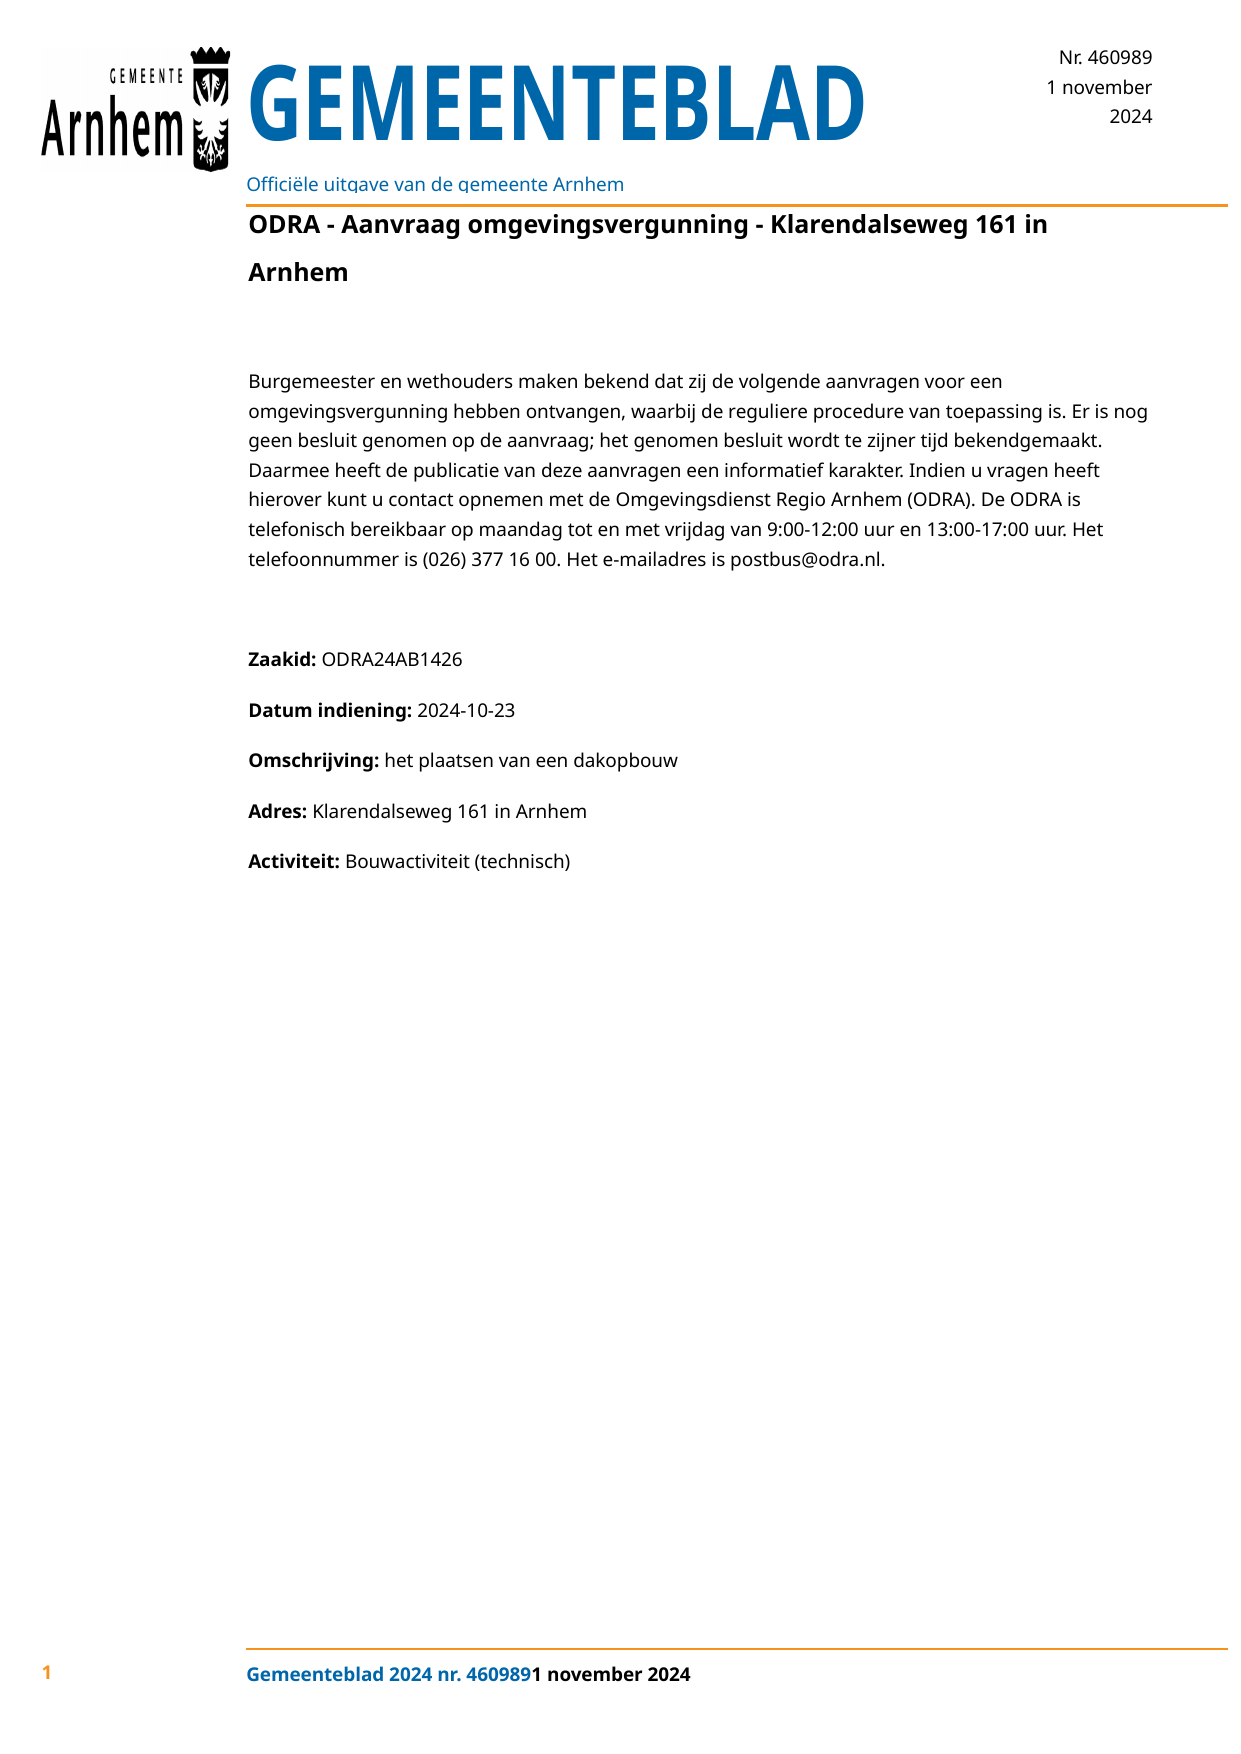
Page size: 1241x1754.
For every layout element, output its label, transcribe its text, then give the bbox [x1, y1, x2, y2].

text ODRA - Aanvraag omgevingsvergunning - Klarendalseweg 161 in Arnhem [248, 207, 1152, 288]
text Omschrijving: het plaatsen van een dakopbouw [248, 747, 1152, 773]
text Activiteit: Bouwactiviteit (technisch) [248, 848, 1152, 874]
text Zaakid: ODRA24AB1426 [248, 647, 1152, 672]
text Adres: Klarendalseweg 161 in Arnhem [248, 798, 1152, 824]
text Burgemeester en wethouders maken bekend dat zij de volgende aanvragen voor een omgevingsvergunning hebben ontvangen, waarbij de reguliere procedure van toepassing is. Er is nog geen besluit genomen op de aanvraag; het genomen besluit wordt te zijner tijd bekendgemaakt. Daarmee heeft de publicatie van deze aanvragen een informatief karakter. Indien u vragen heeft hierover kunt u contact opnemen met de Omgevingsdienst Regio Arnhem (ODRA). De ODRA is telefonisch bereikbaar op maandag tot en met vrijdag van 9:00-12:00 uur en 13:00-17:00 uur. Het telefoonnummer is (026) 377 16 00. Het e-mailadres is postbus@odra.nl. [248, 368, 1152, 572]
text Datum indiening: 2024-10-23 [248, 697, 1152, 723]
picture [41, 47, 231, 172]
